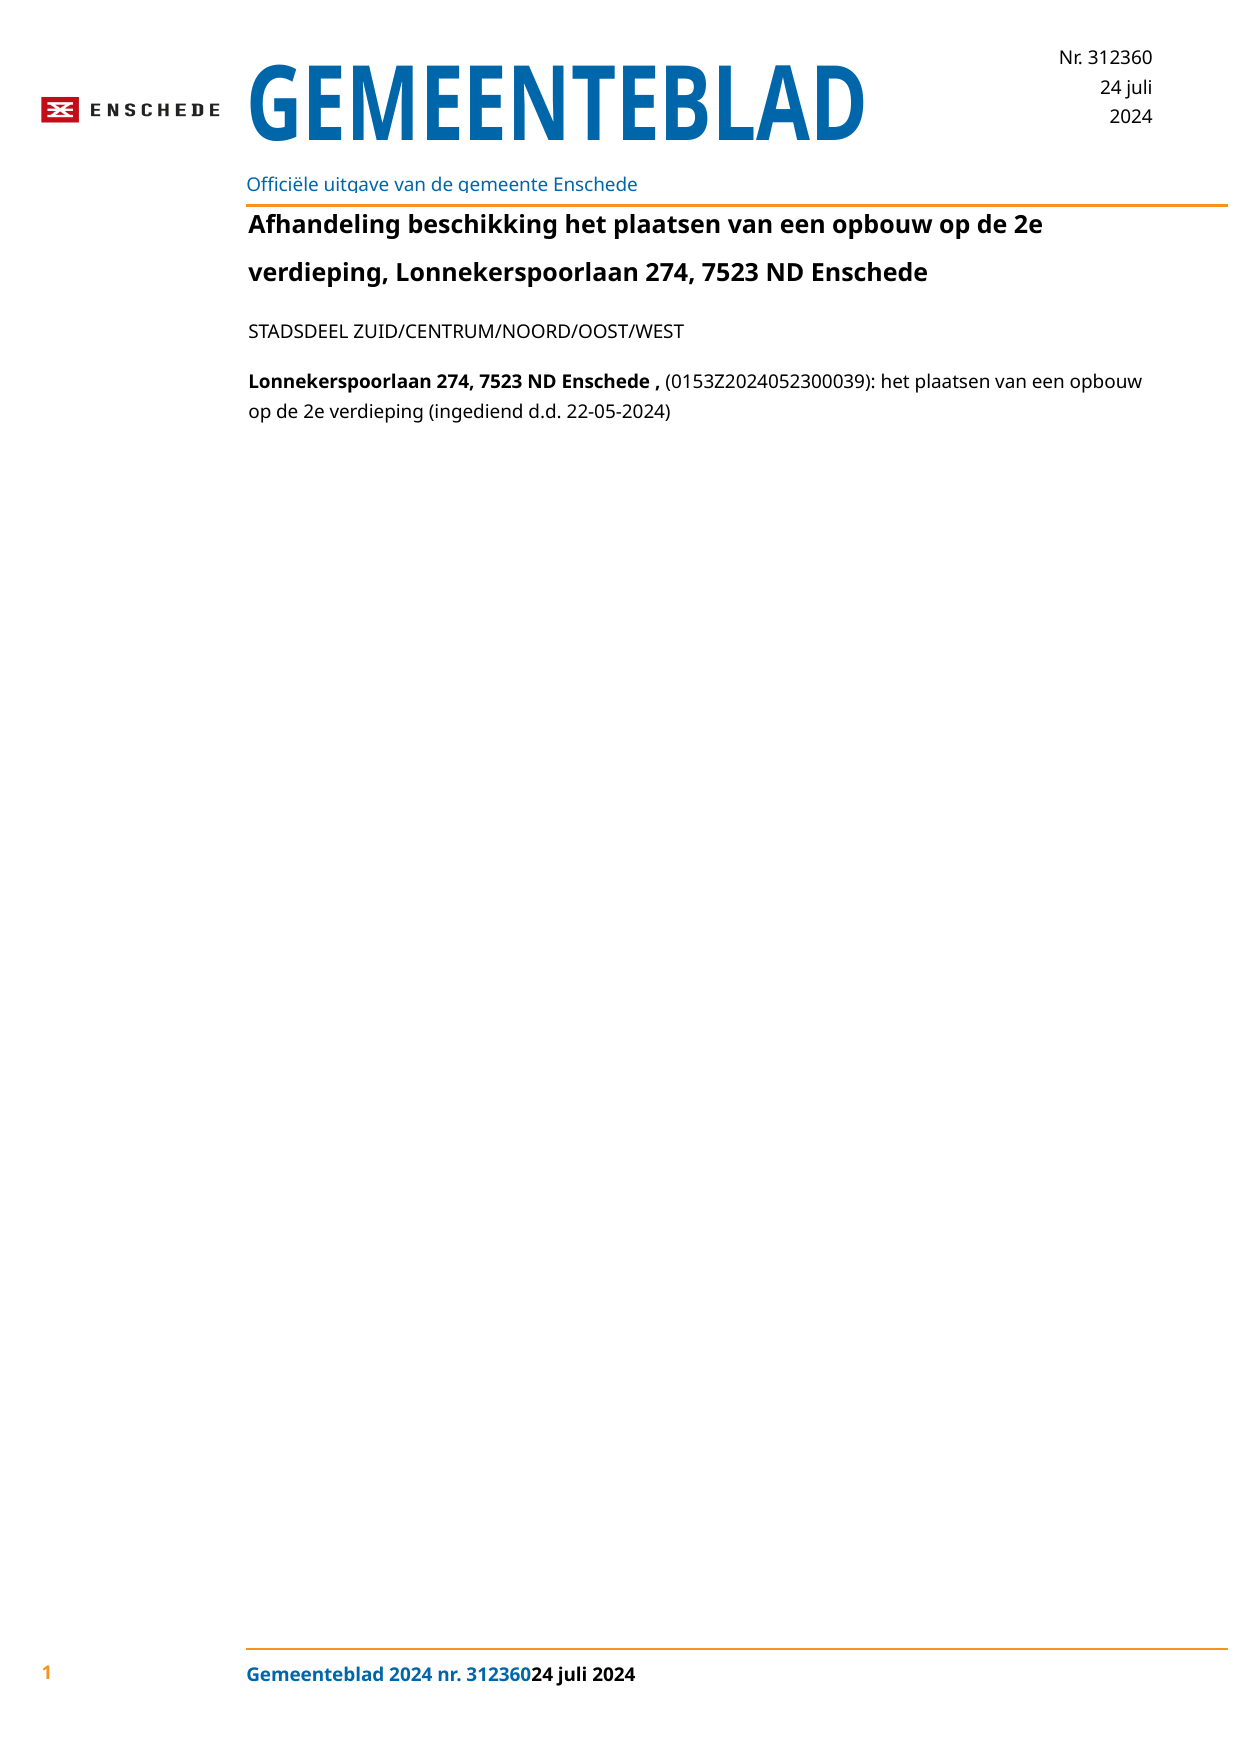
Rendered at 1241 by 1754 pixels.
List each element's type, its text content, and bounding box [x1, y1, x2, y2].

text Lonnekerspoorlaan 274, 7523 ND Enschede , (0153Z2024052300039): het plaatsen van een opbouw op de 2e verdieping (ingediend d.d. 22-05-2024) [248, 368, 1152, 424]
text STADSDEEL ZUID/CENTRUM/NOORD/OOST/WEST [248, 318, 1152, 344]
text Afhandeling beschikking het plaatsen van een opbouw op de 2e verdieping, Lonnekerspoorlaan 274, 7523 ND Enschede [248, 207, 1152, 288]
picture [41, 47, 231, 172]
